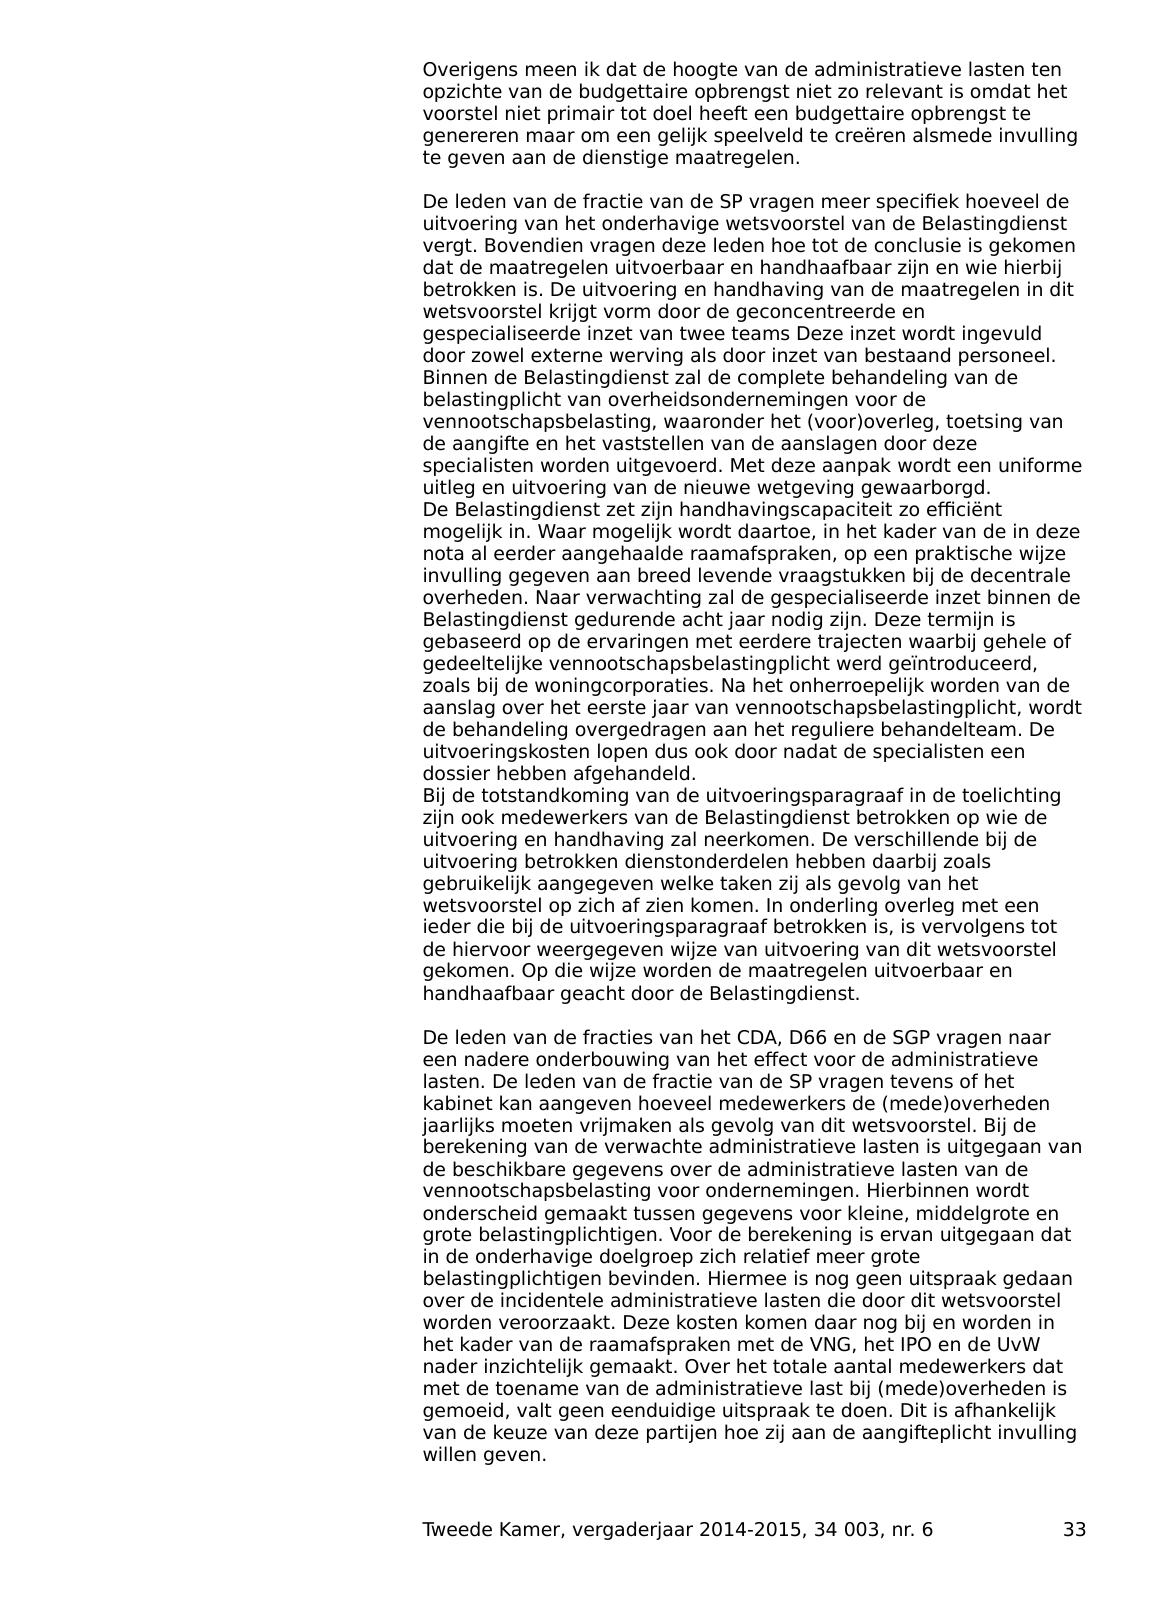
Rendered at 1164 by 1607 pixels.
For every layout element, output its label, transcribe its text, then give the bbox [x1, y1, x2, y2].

text De Belastingdienst zet zijn handhavingscapaciteit zo efficiënt mogelijk in. Waar mogelijk wordt daartoe, in het kader van de in deze nota al eerder aangehaalde raamafspraken, op een praktische wijze invulling gegeven aan breed levende vraagstukken bij de decentrale overheden. Naar verwachting zal de gespecialiseerde inzet binnen de Belastingdienst gedurende acht jaar nodig zijn. Deze termijn is gebaseerd op de ervaringen met eerdere trajecten waarbij gehele of gedeeltelijke vennootschapsbelastingplicht werd geïntroduceerd, zoals bij de woningcorporaties. Na het onherroepelijk worden van de aanslag over het eerste jaar van vennootschapsbelastingplicht, wordt de behandeling overgedragen aan het reguliere behandelteam. De uitvoeringskosten lopen dus ook door nadat de specialisten een dossier hebben afgehandeld. [422, 499, 1087, 784]
text De leden van de fractie van de SP vragen meer specifiek hoeveel de uitvoering van het onderhavige wetsvoorstel van de Belastingdienst vergt. Bovendien vragen deze leden hoe tot de conclusie is gekomen dat de maatregelen uitvoerbaar en handhaafbaar zijn en wie hierbij betrokken is. De uitvoering en handhaving van de maatregelen in dit wetsvoorstel krijgt vorm door de geconcentreerde en gespecialiseerde inzet van twee teams Deze inzet wordt ingevuld door zowel externe werving als door inzet van bestaand personeel. Binnen de Belastingdienst zal de complete behandeling van de belastingplicht van overheidsondernemingen voor de vennootschapsbelasting, waaronder het (voor)overleg, toetsing van de aangifte en het vaststellen van de aanslagen door deze specialisten worden uitgevoerd. Met deze aanpak wordt een uniforme uitleg en uitvoering van de nieuwe wetgeving gewaarborgd. [422, 191, 1087, 499]
text Bij de totstandkoming van de uitvoeringsparagraaf in de toelichting zijn ook medewerkers van de Belastingdienst betrokken op wie de uitvoering en handhaving zal neerkomen. De verschillende bij de uitvoering betrokken dienstonderdelen hebben daarbij zoals gebruikelijk aangegeven welke taken zij als gevolg van het wetsvoorstel op zich af zien komen. In onderling overleg met een ieder die bij de uitvoeringsparagraaf betrokken is, is vervolgens tot de hiervoor weergegeven wijze van uitvoering van dit wetsvoorstel gekomen. Op die wijze worden de maatregelen uitvoerbaar en handhaafbaar geacht door de Belastingdienst. [422, 784, 1087, 1004]
text Overigens meen ik dat de hoogte van de administratieve lasten ten opzichte van de budgettaire opbrengst niet zo relevant is omdat het voorstel niet primair tot doel heeft een budgettaire opbrengst te genereren maar om een gelijk speelveld te creëren alsmede invulling te geven aan de dienstige maatregelen. [422, 59, 1087, 169]
text De leden van de fracties van het CDA, D66 en de SGP vragen naar een nadere onderbouwing van het effect voor de administratieve lasten. De leden van de fractie van de SP vragen tevens of het kabinet kan aangeven hoeveel medewerkers de (mede)overheden jaarlijks moeten vrijmaken als gevolg van dit wetsvoorstel. Bij de berekening van de verwachte administratieve lasten is uitgegaan van de beschikbare gegevens over de administratieve lasten van de vennootschapsbelasting voor ondernemingen. Hierbinnen wordt onderscheid gemaakt tussen gegevens voor kleine, middelgrote en grote belastingplichtigen. Voor de berekening is ervan uitgegaan dat in de onderhavige doelgroep zich relatief meer grote belastingplichtigen bevinden. Hiermee is nog geen uitspraak gedaan over de incidentele administratieve lasten die door dit wetsvoorstel worden veroorzaakt. Deze kosten komen daar nog bij en worden in het kader van de raamafspraken met de VNG, het IPO en de UvW nader inzichtelijk gemaakt. Over het totale aantal medewerkers dat met de toename van de administratieve last bij (mede)overheden is gemoeid, valt geen eenduidige uitspraak te doen. Dit is afhankelijk van de keuze van deze partijen hoe zij aan de aangifteplicht invulling willen geven. [422, 1027, 1087, 1466]
